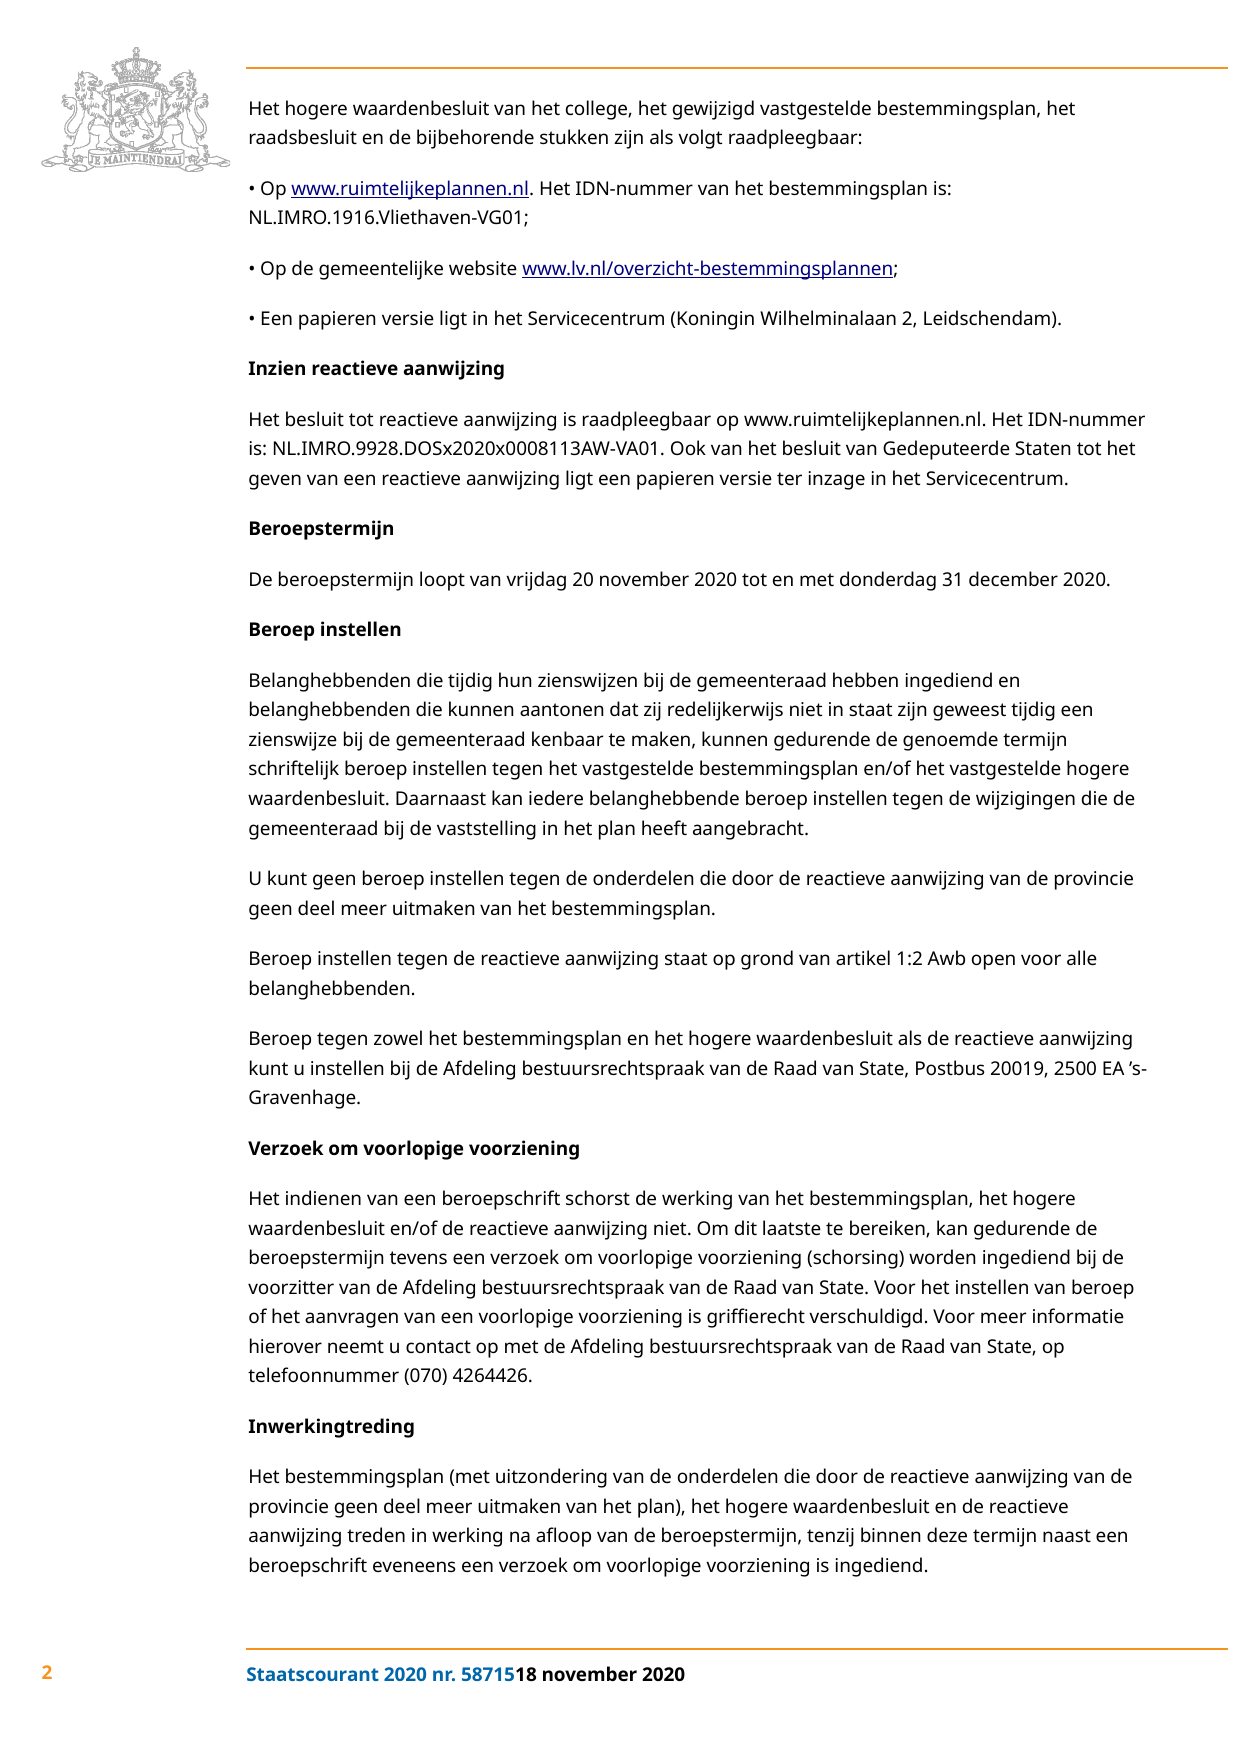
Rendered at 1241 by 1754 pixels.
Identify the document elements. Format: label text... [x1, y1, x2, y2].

picture [41, 47, 231, 172]
text Het besluit tot reactieve aanwijzing is raadpleegbaar op www.ruimtelijkeplannen.nl. Het IDN-nummer is: NL.IMRO.9928.DOSx2020x0008113AW-VA01. Ook van het besluit van Gedeputeerde Staten tot het geven van een reactieve aanwijzing ligt een papieren versie ter inzage in het Servicecentrum. [248, 406, 1152, 491]
text Beroep tegen zowel het bestemmingsplan en het hogere waardenbesluit als de reactieve aanwijzing kunt u instellen bij de Afdeling bestuursrechtspraak van de Raad van State, Postbus 20019, 2500 EA ’s-Gravenhage. [248, 1025, 1152, 1110]
text U kunt geen beroep instellen tegen de onderdelen die door de reactieve aanwijzing van de provincie geen deel meer uitmaken van het bestemmingsplan. [248, 865, 1152, 921]
text Het indienen van een beroepschrift schorst de werking van het bestemmingsplan, het hogere waardenbesluit en/of de reactieve aanwijzing niet. Om dit laatste te bereiken, kan gedurende de beroepstermijn tevens een verzoek om voorlopige voorziening (schorsing) worden ingediend bij de voorzitter van de Afdeling bestuursrechtspraak van de Raad van State. Voor het instellen van beroep of het aanvragen van een voorlopige voorziening is griffierecht verschuldigd. Voor meer informatie hierover neemt u contact op met de Afdeling bestuursrechtspraak van de Raad van State, op telefoonnummer (070) 4264426. [248, 1185, 1152, 1388]
text Beroep instellen [248, 616, 1152, 642]
text Inwerkingtreding [248, 1413, 1152, 1439]
text Het hogere waardenbesluit van het college, het gewijzigd vastgestelde bestemmingsplan, het raadsbesluit en de bijbehorende stukken zijn als volgt raadpleegbaar: [248, 95, 1152, 150]
text De beroepstermijn loopt van vrijdag 20 november 2020 tot en met donderdag 31 december 2020. [248, 566, 1152, 592]
text Verzoek om voorlopige voorziening [248, 1135, 1152, 1161]
text Belanghebbenden die tijdig hun zienswijzen bij de gemeenteraad hebben ingediend en belanghebbenden die kunnen aantonen dat zij redelijkerwijs niet in staat zijn geweest tijdig een zienswijze bij de gemeenteraad kenbaar te maken, kunnen gedurende de genoemde termijn schriftelijk beroep instellen tegen het vastgestelde bestemmingsplan en/of het vastgestelde hogere waardenbesluit. Daarnaast kan iedere belanghebbende beroep instellen tegen de wijzigingen die de gemeenteraad bij de vaststelling in het plan heeft aangebracht. [248, 667, 1152, 841]
text Beroep instellen tegen de reactieve aanwijzing staat op grond van artikel 1:2 Awb open voor alle belanghebbenden. [248, 945, 1152, 1001]
text • Op www.ruimtelijkeplannen.nl. Het IDN-nummer van het bestemmingsplan is: NL.IMRO.1916.Vliethaven-VG01; [248, 175, 1152, 230]
text Beroepstermijn [248, 516, 1152, 541]
text Het bestemmingsplan (met uitzondering van de onderdelen die door de reactieve aanwijzing van de provincie geen deel meer uitmaken van het plan), het hogere waardenbesluit en de reactieve aanwijzing treden in werking na afloop van de beroepstermijn, tenzij binnen deze termijn naast een beroepschrift eveneens een verzoek om voorlopige voorziening is ingediend. [248, 1463, 1152, 1578]
text • Op de gemeentelijke website www.lv.nl/overzicht-bestemmingsplannen; [248, 255, 1152, 281]
text Inzien reactieve aanwijzing [248, 356, 1152, 381]
text • Een papieren versie ligt in het Servicecentrum (Koningin Wilhelminalaan 2, Leidschendam). [248, 305, 1152, 331]
